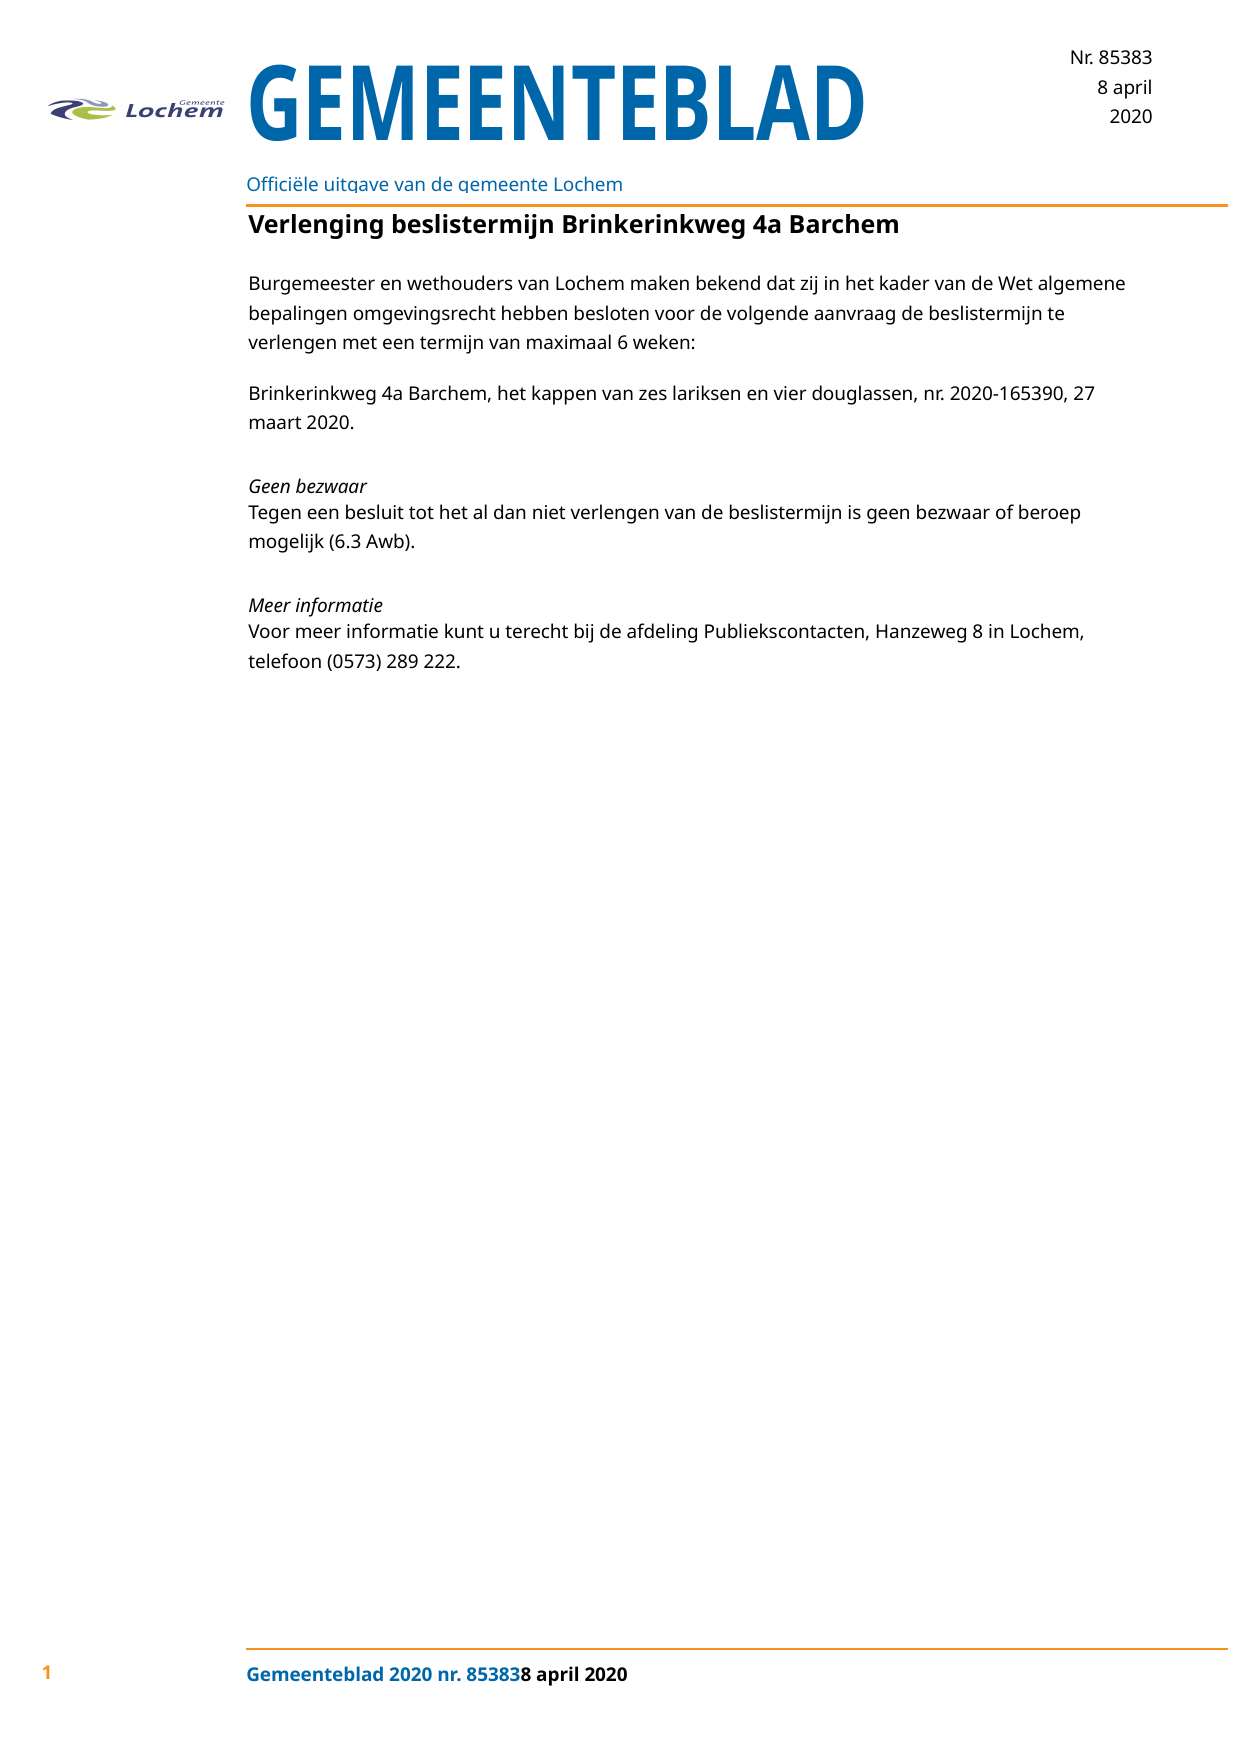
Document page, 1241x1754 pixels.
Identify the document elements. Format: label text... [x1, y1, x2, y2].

picture [41, 47, 231, 172]
text Meer informatie [248, 593, 1152, 618]
text Burgemeester en wethouders van Lochem maken bekend dat zij in het kader van de Wet algemene bepalingen omgevingsrecht hebben besloten voor de volgende aanvraag de beslistermijn te verlengen met een termijn van maximaal 6 weken: [248, 270, 1152, 355]
text Tegen een besluit tot het al dan niet verlengen van de beslistermijn is geen bezwaar of beroep mogelijk (6.3 Awb). [248, 499, 1152, 554]
text Voor meer informatie kunt u terecht bij de afdeling Publiekscontacten, Hanzeweg 8 in Lochem, telefoon (0573) 289 222. [248, 618, 1152, 674]
text Verlenging beslistermijn Brinkerinkweg 4a Barchem [248, 207, 1152, 241]
text Brinkerinkweg 4a Barchem, het kappen van zes lariksen en vier douglassen, nr. 2020-165390, 27 maart 2020. [248, 380, 1152, 435]
text Geen bezwaar [248, 473, 1152, 499]
